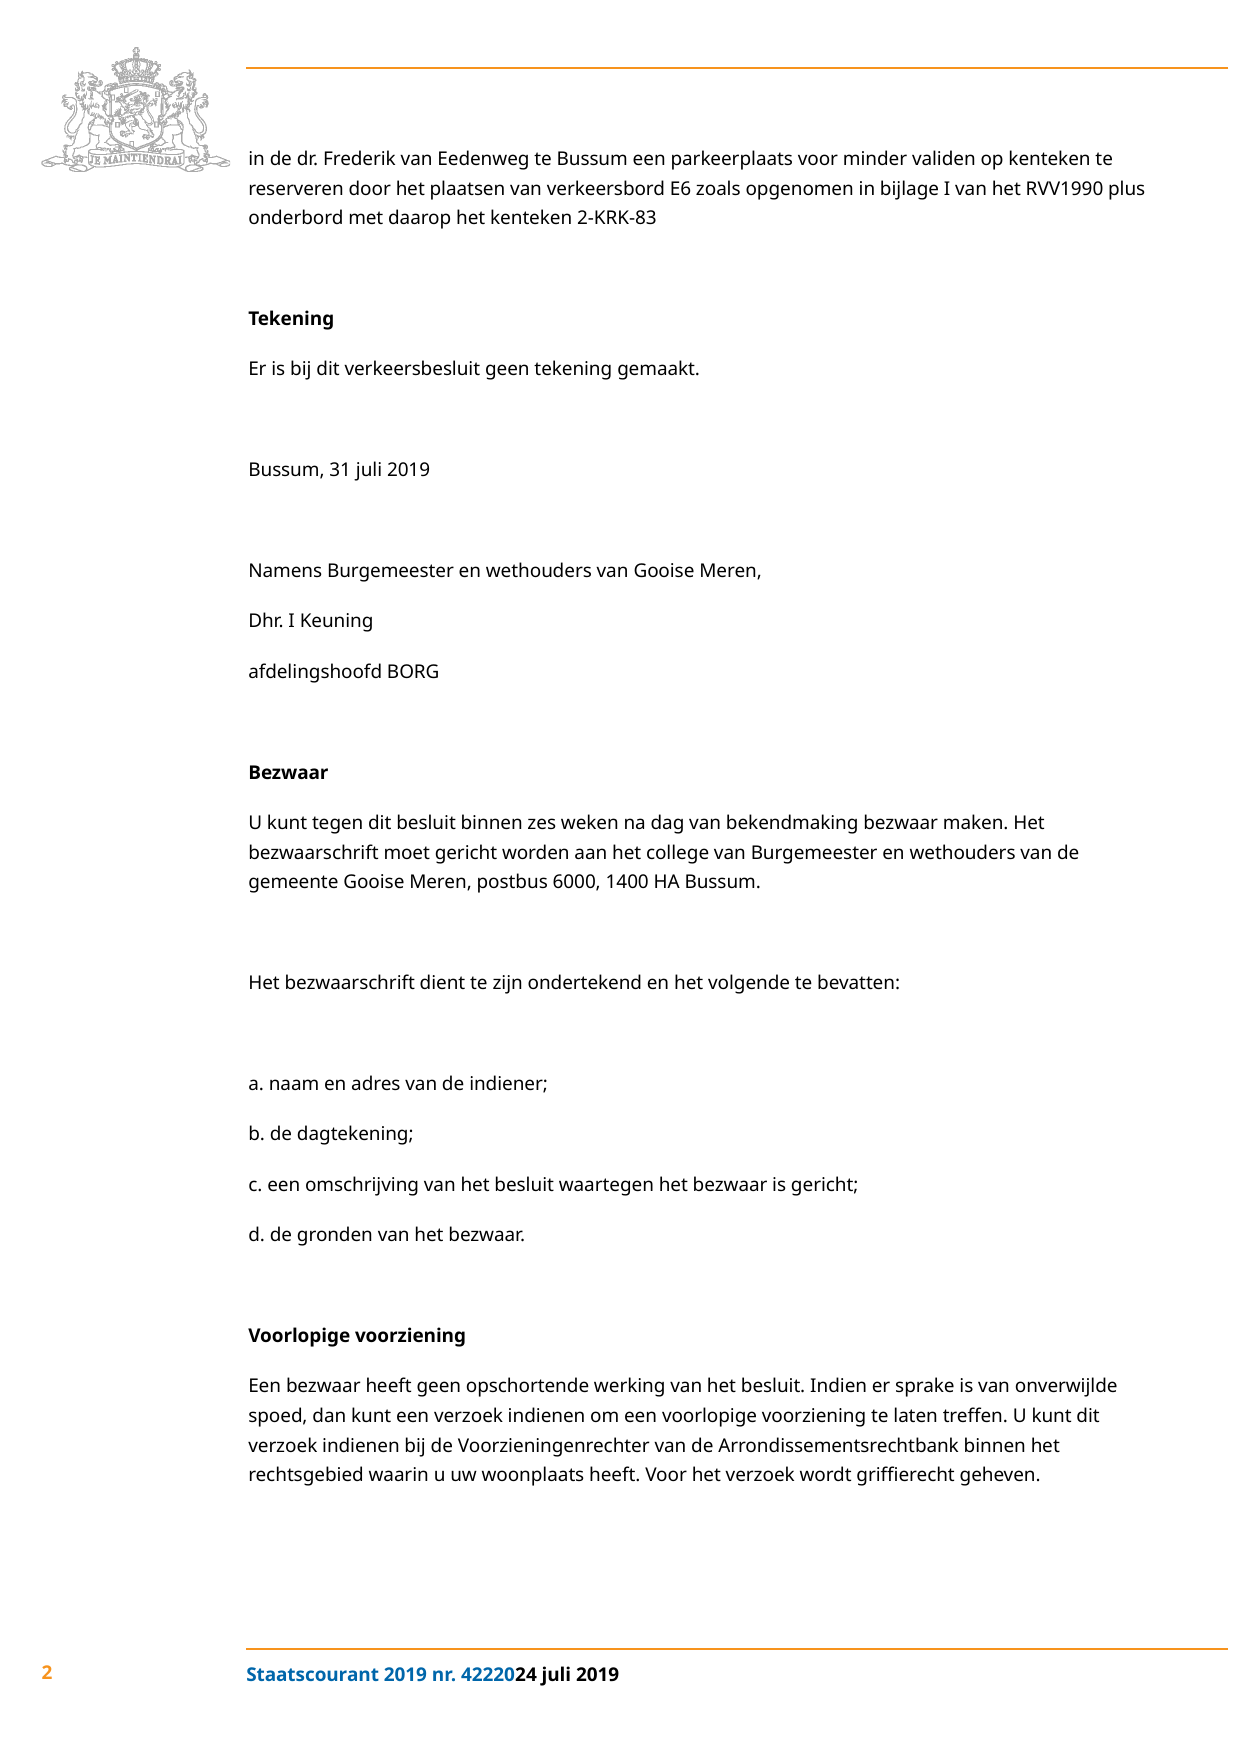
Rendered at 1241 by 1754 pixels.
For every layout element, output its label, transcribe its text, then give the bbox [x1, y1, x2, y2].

text c. een omschrijving van het besluit waartegen het bezwaar is gericht; [248, 1171, 1152, 1197]
text Voorlopige voorziening [248, 1322, 1152, 1348]
text Dhr. I Keuning [248, 608, 1152, 633]
text Tekening [248, 305, 1152, 331]
text Er is bij dit verkeersbesluit geen tekening gemaakt. [248, 356, 1152, 381]
text afdelingshoofd BORG [248, 658, 1152, 684]
text U kunt tegen dit besluit binnen zes weken na dag van bekendmaking bezwaar maken. Het bezwaarschrift moet gericht worden aan het college van Burgemeester en wethouders van de gemeente Gooise Meren, postbus 6000, 1400 HA Bussum. [248, 809, 1152, 894]
picture [41, 47, 231, 172]
text d. de gronden van het bezwaar. [248, 1221, 1152, 1247]
text in de dr. Frederik van Eedenweg te Bussum een parkeerplaats voor minder validen op kenteken te reserveren door het plaatsen van verkeersbord E6 zoals opgenomen in bijlage I van het RVV1990 plus onderbord met daarop het kenteken 2-KRK-83 [248, 145, 1152, 230]
text Het bezwaarschrift dient te zijn ondertekend en het volgende te bevatten: [248, 969, 1152, 995]
text Bezwaar [248, 759, 1152, 785]
text Namens Burgemeester en wethouders van Gooise Meren, [248, 557, 1152, 583]
text a. naam en adres van de indiener; [248, 1070, 1152, 1096]
text Een bezwaar heeft geen opschortende werking van het besluit. Indien er sprake is van onverwijlde spoed, dan kunt een verzoek indienen om een voorlopige voorziening te laten treffen. U kunt dit verzoek indienen bij de Voorzieningenrechter van de Arrondissementsrechtbank binnen het rechtsgebied waarin u uw woonplaats heeft. Voor het verzoek wordt griffierecht geheven. [248, 1373, 1152, 1487]
text b. de dagtekening; [248, 1121, 1152, 1146]
text Bussum, 31 juli 2019 [248, 456, 1152, 482]
